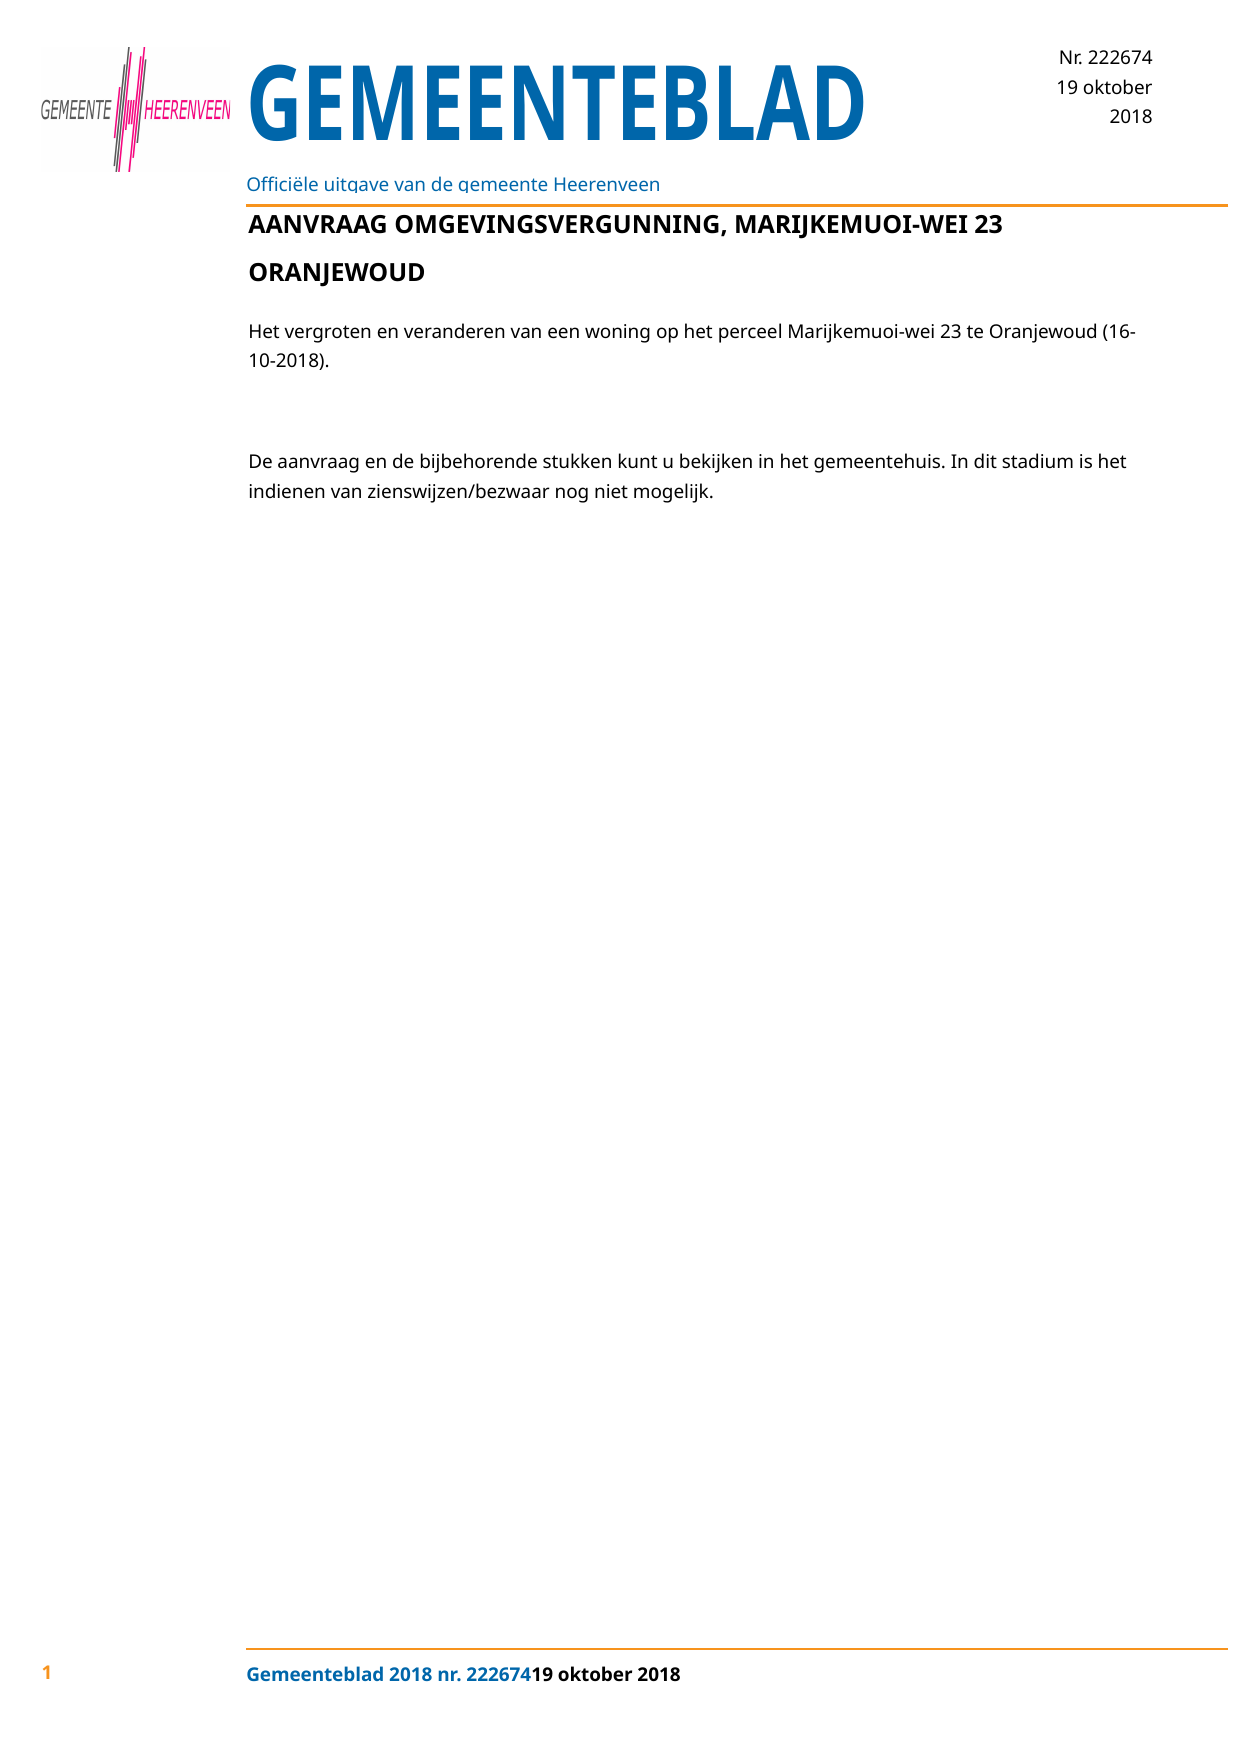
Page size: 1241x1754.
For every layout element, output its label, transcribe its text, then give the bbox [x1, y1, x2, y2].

text Het vergroten en veranderen van een woning op het perceel Marijkemuoi-wei 23 te Oranjewoud (16-10-2018). [248, 318, 1152, 373]
picture [41, 47, 231, 172]
text De aanvraag en de bijbehorende stukken kunt u bekijken in het gemeentehuis. In dit stadium is het indienen van zienswijzen/bezwaar nog niet mogelijk. [248, 448, 1152, 504]
text AANVRAAG OMGEVINGSVERGUNNING, MARIJKEMUOI-WEI 23 ORANJEWOUD [248, 207, 1152, 288]
